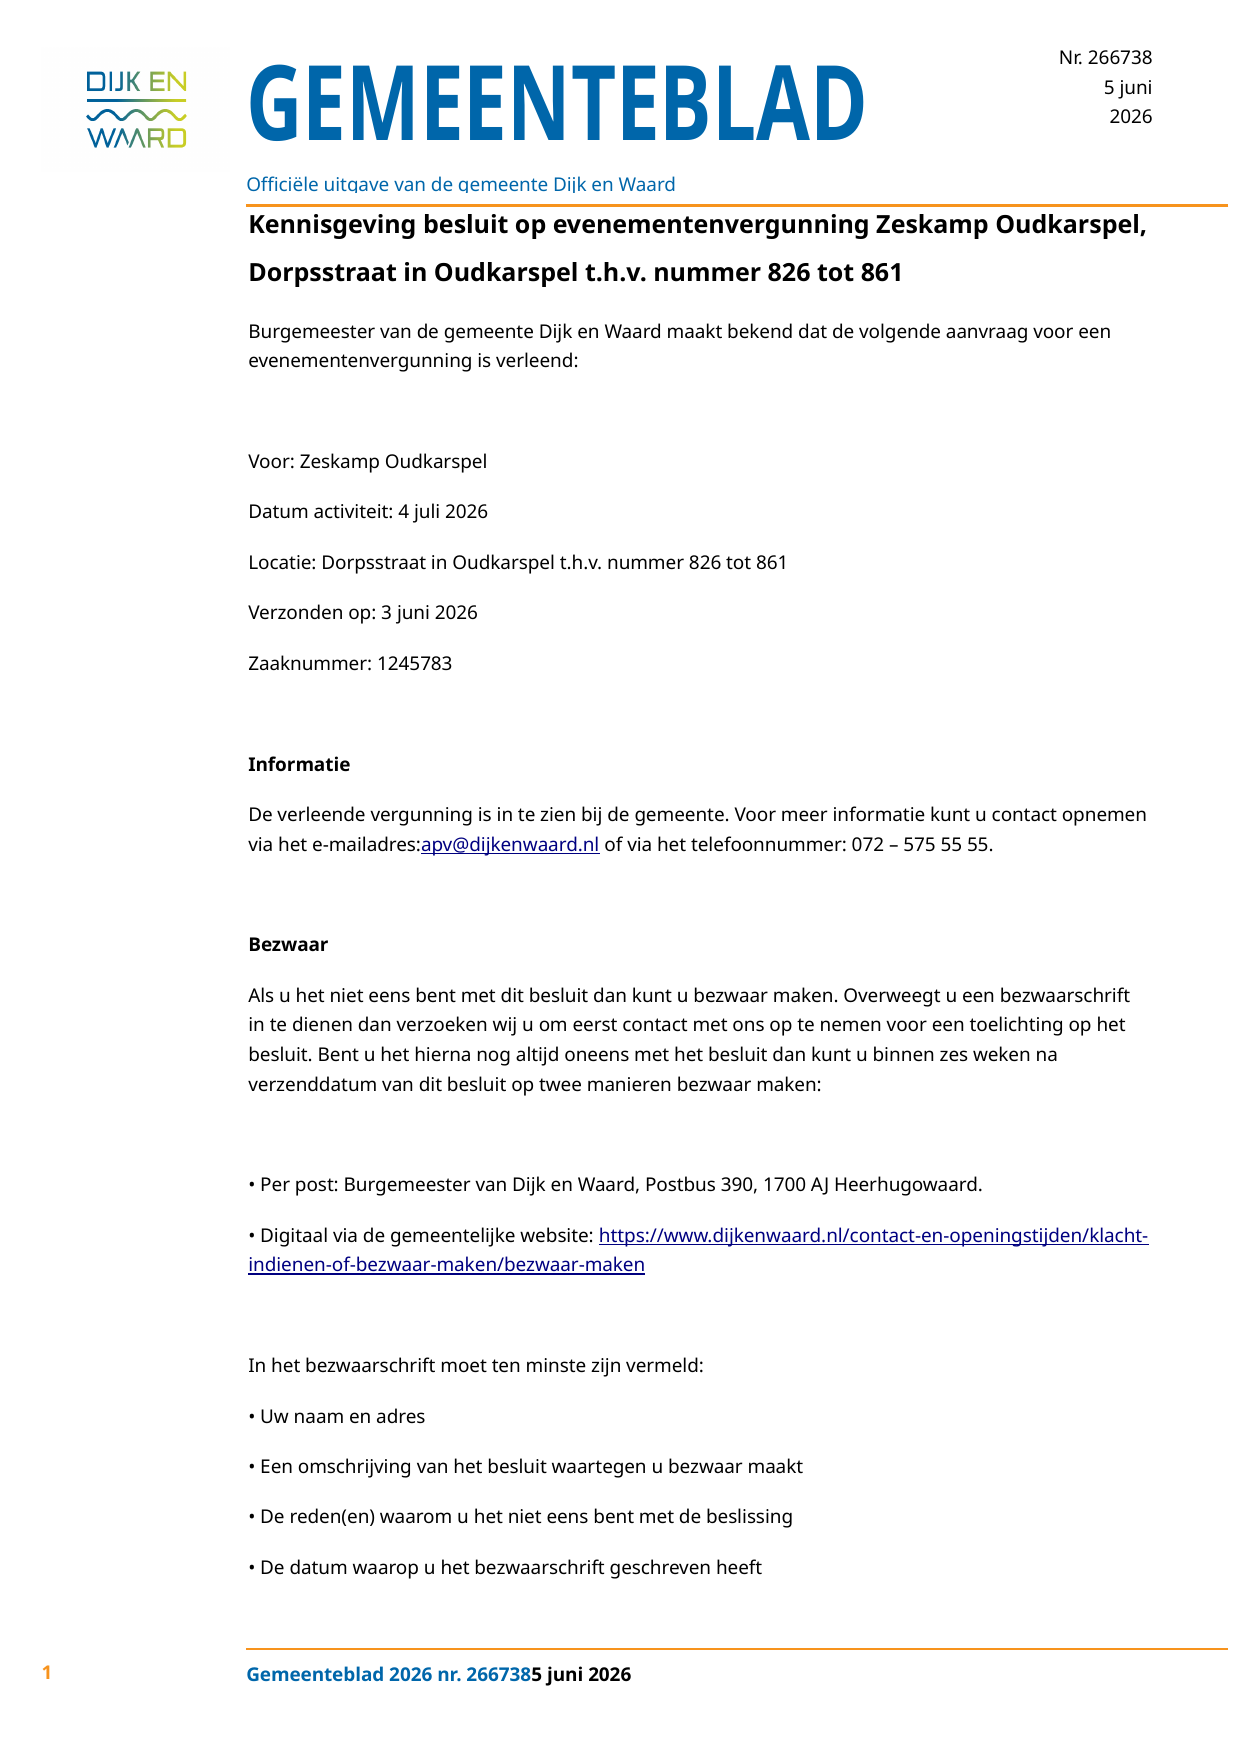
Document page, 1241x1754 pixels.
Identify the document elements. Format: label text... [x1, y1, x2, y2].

text • De reden(en) waarom u het niet eens bent met de beslissing [248, 1504, 1152, 1529]
text Voor: Zeskamp Oudkarspel [248, 448, 1152, 474]
text In het bezwaarschrift moet ten minste zijn vermeld: [248, 1352, 1152, 1378]
text De verleende vergunning is in te zien bij de gemeente. Voor meer informatie kunt u contact opnemen via het e-mailadres:apv@dijkenwaard.nl of via het telefoonnummer: 072 – 575 55 55. [248, 801, 1152, 857]
picture [41, 47, 231, 172]
text Locatie: Dorpsstraat in Oudkarspel t.h.v. nummer 826 tot 861 [248, 549, 1152, 575]
text Verzonden op: 3 juni 2026 [248, 599, 1152, 625]
text Burgemeester van de gemeente Dijk en Waard maakt bekend dat de volgende aanvraag voor een evenementenvergunning is verleend: [248, 318, 1152, 373]
text Informatie [248, 751, 1152, 777]
text Bezwaar [248, 932, 1152, 957]
text • Digitaal via de gemeentelijke website: https://www.dijkenwaard.nl/contact-en-openingstijden/klacht-indienen-of-bezwaar-maken/bezwaar-maken [248, 1222, 1152, 1277]
text • Uw naam en adres [248, 1403, 1152, 1429]
text • De datum waarop u het bezwaarschrift geschreven heeft [248, 1554, 1152, 1580]
text Datum activiteit: 4 juli 2026 [248, 499, 1152, 524]
text • Een omschrijving van het besluit waartegen u bezwaar maakt [248, 1453, 1152, 1479]
text Kennisgeving besluit op evenementenvergunning Zeskamp Oudkarspel, Dorpsstraat in Oudkarspel t.h.v. nummer 826 tot 861 [248, 207, 1152, 288]
text Als u het niet eens bent met dit besluit dan kunt u bezwaar maken. Overweegt u een bezwaarschrift in te dienen dan verzoeken wij u om eerst contact met ons op te nemen voor een toelichting op het besluit. Bent u het hierna nog altijd oneens met het besluit dan kunt u binnen zes weken na verzenddatum van dit besluit op twee manieren bezwaar maken: [248, 982, 1152, 1097]
text Zaaknummer: 1245783 [248, 650, 1152, 676]
text • Per post: Burgemeester van Dijk en Waard, Postbus 390, 1700 AJ Heerhugowaard. [248, 1172, 1152, 1197]
